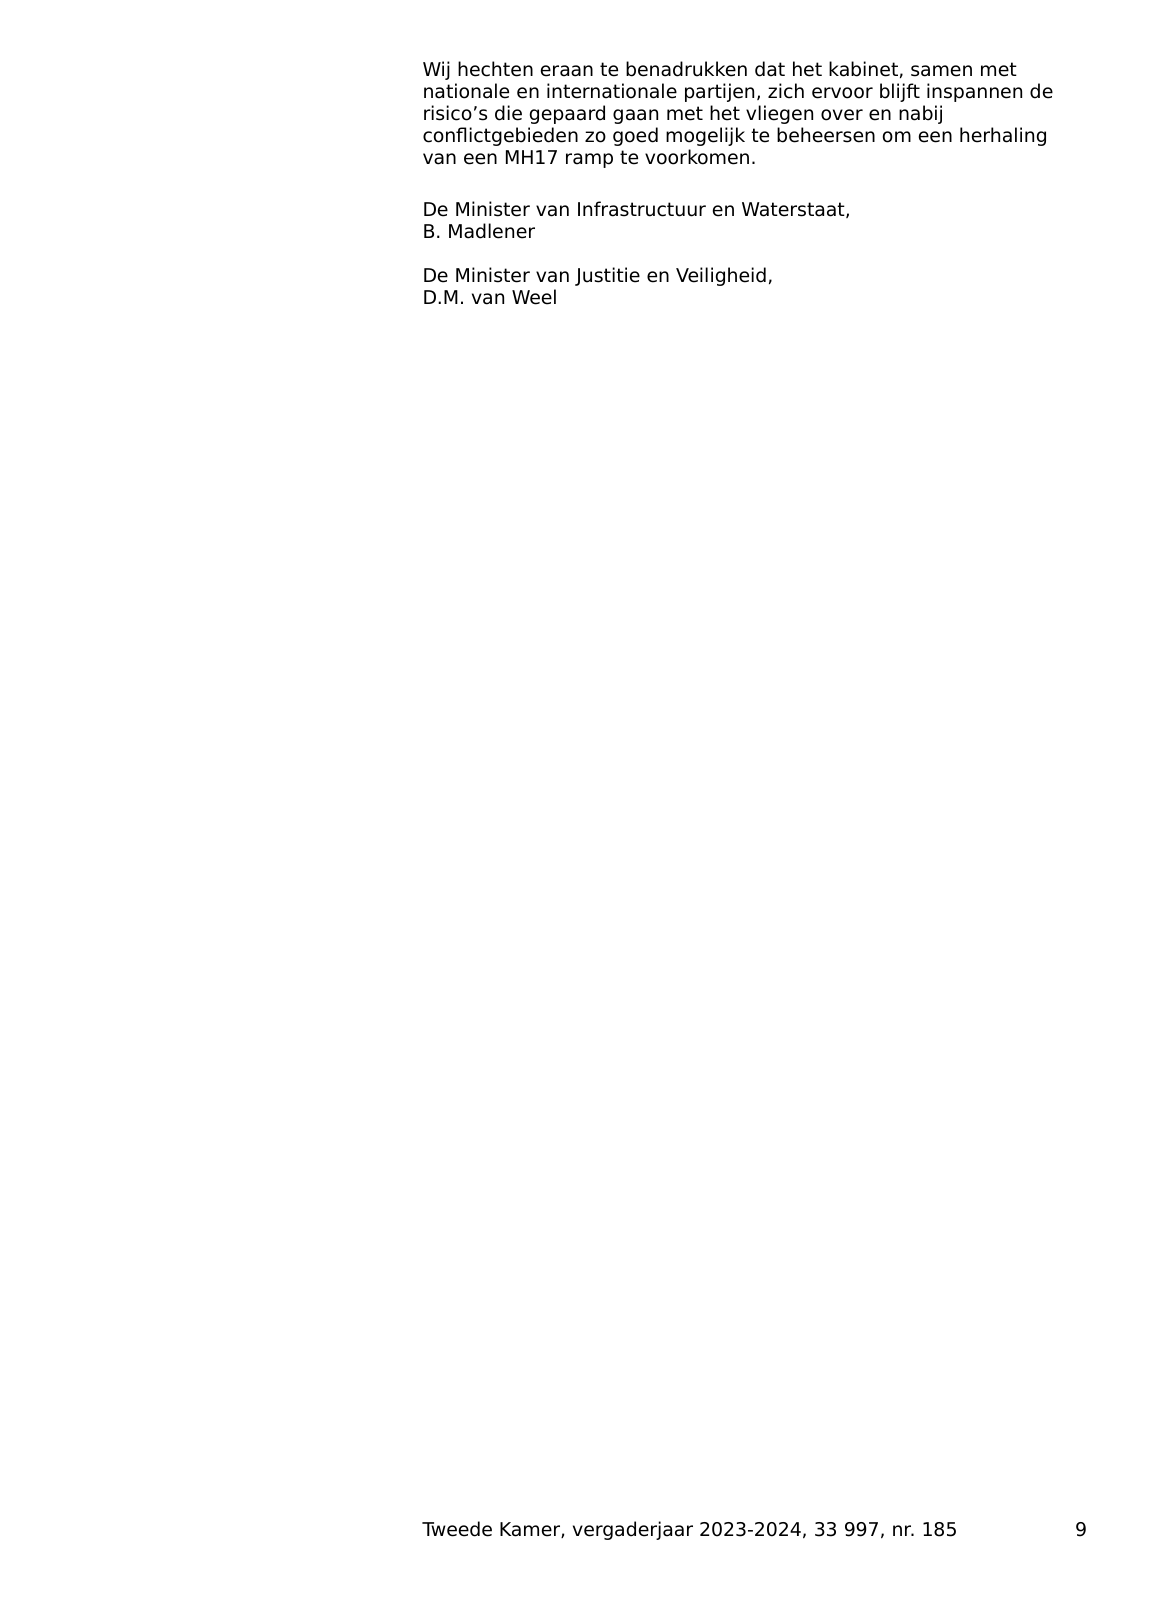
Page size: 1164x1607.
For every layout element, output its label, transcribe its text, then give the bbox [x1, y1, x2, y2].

text Wij hechten eraan te benadrukken dat het kabinet, samen met nationale en internationale partijen, zich ervoor blijft inspannen de risico’s die gepaard gaan met het vliegen over en nabij conflictgebieden zo goed mogelijk te beheersen om een herhaling van een MH17 ramp te voorkomen. [422, 59, 1087, 169]
text De Minister van Infrastructuur en Waterstaat, B. Madlener [422, 199, 1087, 243]
text De Minister van Justitie en Veiligheid, D.M. van Weel [422, 265, 1087, 309]
